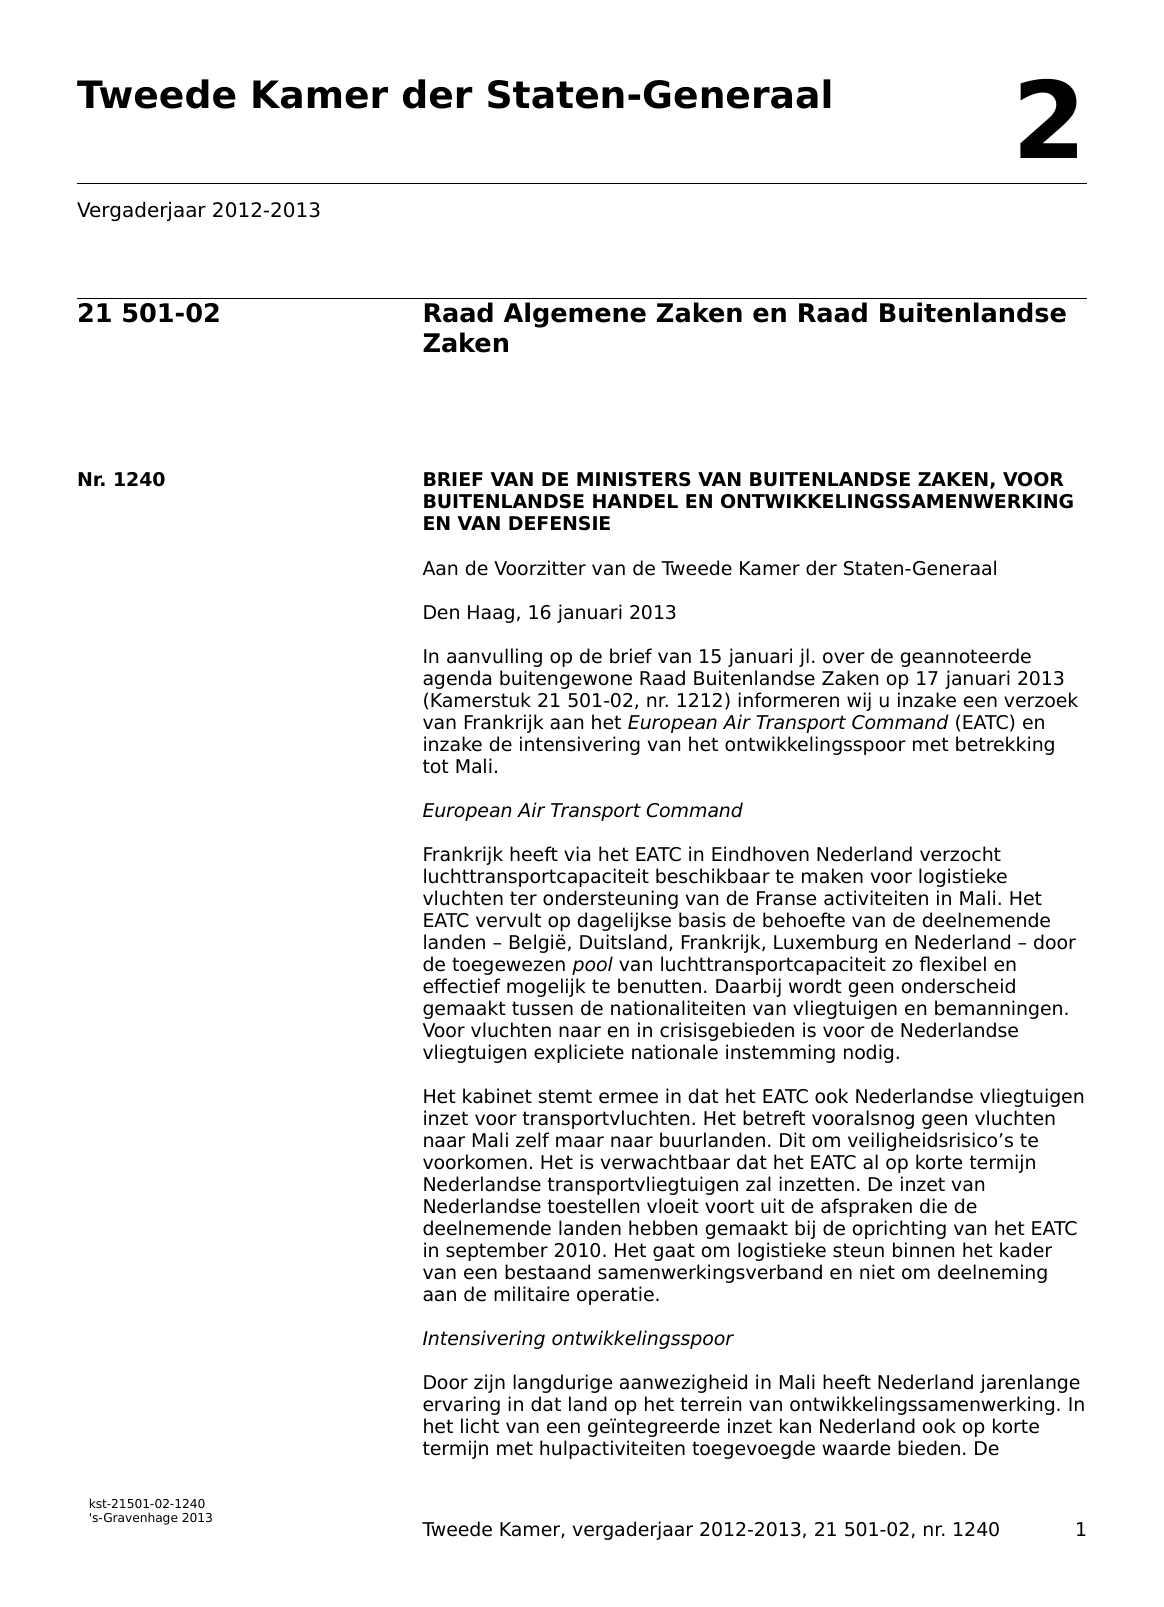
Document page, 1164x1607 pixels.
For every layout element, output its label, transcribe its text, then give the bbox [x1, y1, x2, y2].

subtitle Nr. 1240 BRIEF VAN DE MINISTERS VAN BUITENLANDSE ZAKEN, VOOR BUITENLANDSE HANDEL EN ONTWIKKELINGSSAMENWERKING EN VAN DEFENSIE [77, 469, 1087, 535]
table_header Tweede Kamer der Staten-Generaal [77, 59, 886, 183]
text Den Haag, 16 januari 2013 [422, 602, 1087, 624]
text Het kabinet stemt ermee in dat het EATC ook Nederlandse vliegtuigen inzet voor transportvluchten. Het betreft vooralsnog geen vluchten naar Mali zelf maar naar buurlanden. Dit om veiligheidsrisico’s te voorkomen. Het is verwachtbaar dat het EATC al op korte termijn Nederlandse transportvliegtuigen zal inzetten. De inzet van Nederlandse toestellen vloeit voort uit de afspraken die de deelnemende landen hebben gemaakt bij de oprichting van het EATC in september 2010. Het gaat om logistieke steun binnen het kader van een bestaand samenwerkingsverband en niet om deelneming aan de militaire operatie. [422, 1086, 1087, 1306]
text Door zijn langdurige aanwezigheid in Mali heeft Nederland jarenlange ervaring in dat land op het terrein van ontwikkelingssamenwerking. In het licht van een geïntegreerde inzet kan Nederland ook op korte termijn met hulpactiviteiten toegevoegde waarde bieden. De [422, 1372, 1087, 1460]
subtitle Intensivering ontwikkelingsspoor [422, 1328, 1087, 1350]
text Frankrijk heeft via het EATC in Eindhoven Nederland verzocht luchttransportcapaciteit beschikbaar te maken voor logistieke vluchten ter ondersteuning van de Franse activiteiten in Mali. Het EATC vervult op dagelijkse basis de behoefte van de deelnemende landen – België, Duitsland, Frankrijk, Luxemburg en Nederland – door de toegewezen pool van luchttransportcapaciteit zo flexibel en effectief mogelijk te benutten. Daarbij wordt geen onderscheid gemaakt tussen de nationaliteiten van vliegtuigen en bemanningen. Voor vluchten naar en in crisisgebieden is voor de Nederlandse vliegtuigen expliciete nationale instemming nodig. [422, 844, 1087, 1064]
subtitle 21 501-02 Raad Algemene Zaken en Raad Buitenlandse Zaken [77, 299, 1087, 358]
text 's-Gravenhage 2013 [88, 1511, 323, 1525]
table_header 2 [886, 59, 1087, 183]
text kst-21501-02-1240 [88, 1497, 323, 1511]
text Aan de Voorzitter van de Tweede Kamer der Staten-Generaal [422, 557, 1087, 579]
text In aanvulling op de brief van 15 januari jl. over de geannoteerde agenda buitengewone Raad Buitenlandse Zaken op 17 januari 2013 (Kamerstuk 21 501-02, nr. 1212) informeren wij u inzake een verzoek van Frankrijk aan het European Air Transport Command (EATC) en inzake de intensivering van het ontwikkelingsspoor met betrekking tot Mali. [422, 646, 1087, 778]
subtitle European Air Transport Command [422, 800, 1087, 822]
table_cell Vergaderjaar 2012-2013 [77, 184, 1087, 298]
